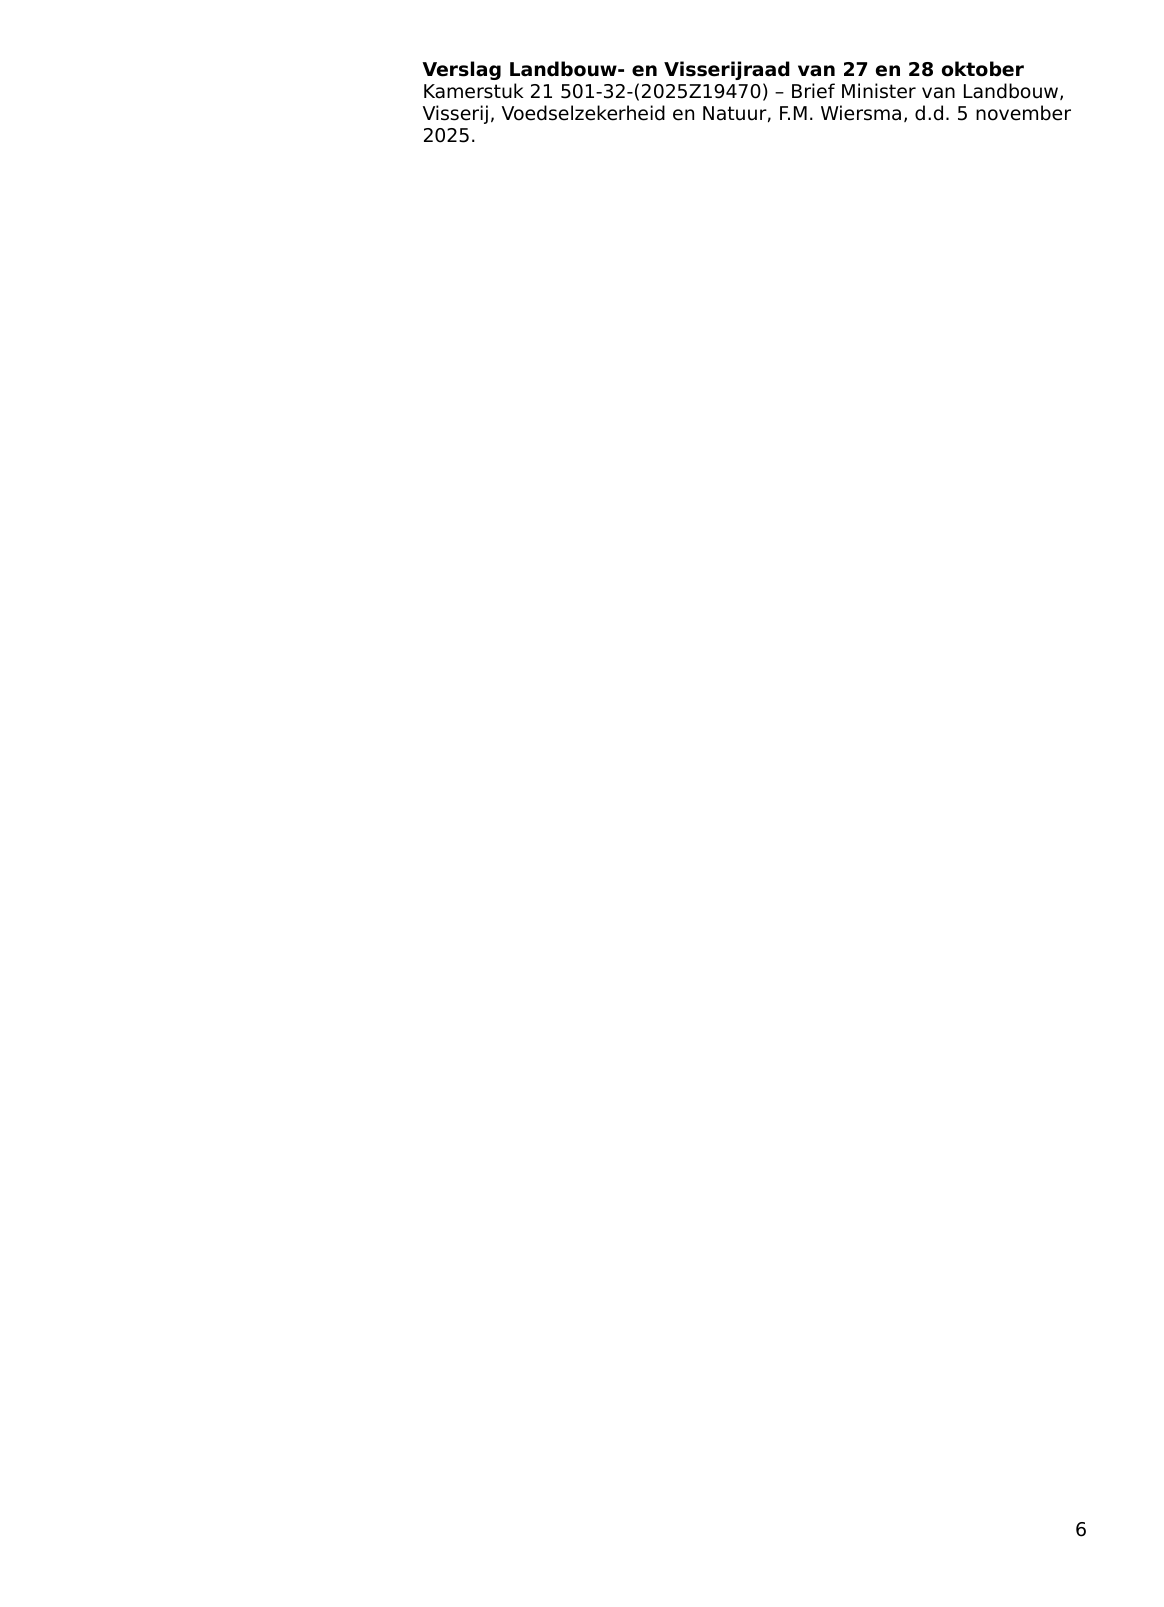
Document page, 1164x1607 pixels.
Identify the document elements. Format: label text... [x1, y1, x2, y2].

text Kamerstuk 21 501-32-(2025Z19470) – Brief Minister van Landbouw, Visserij, Voedselzekerheid en Natuur, F.M. Wiersma, d.d. 5 november 2025. [422, 81, 1087, 147]
text Verslag Landbouw- en Visserijraad van 27 en 28 oktober [422, 59, 1087, 81]
